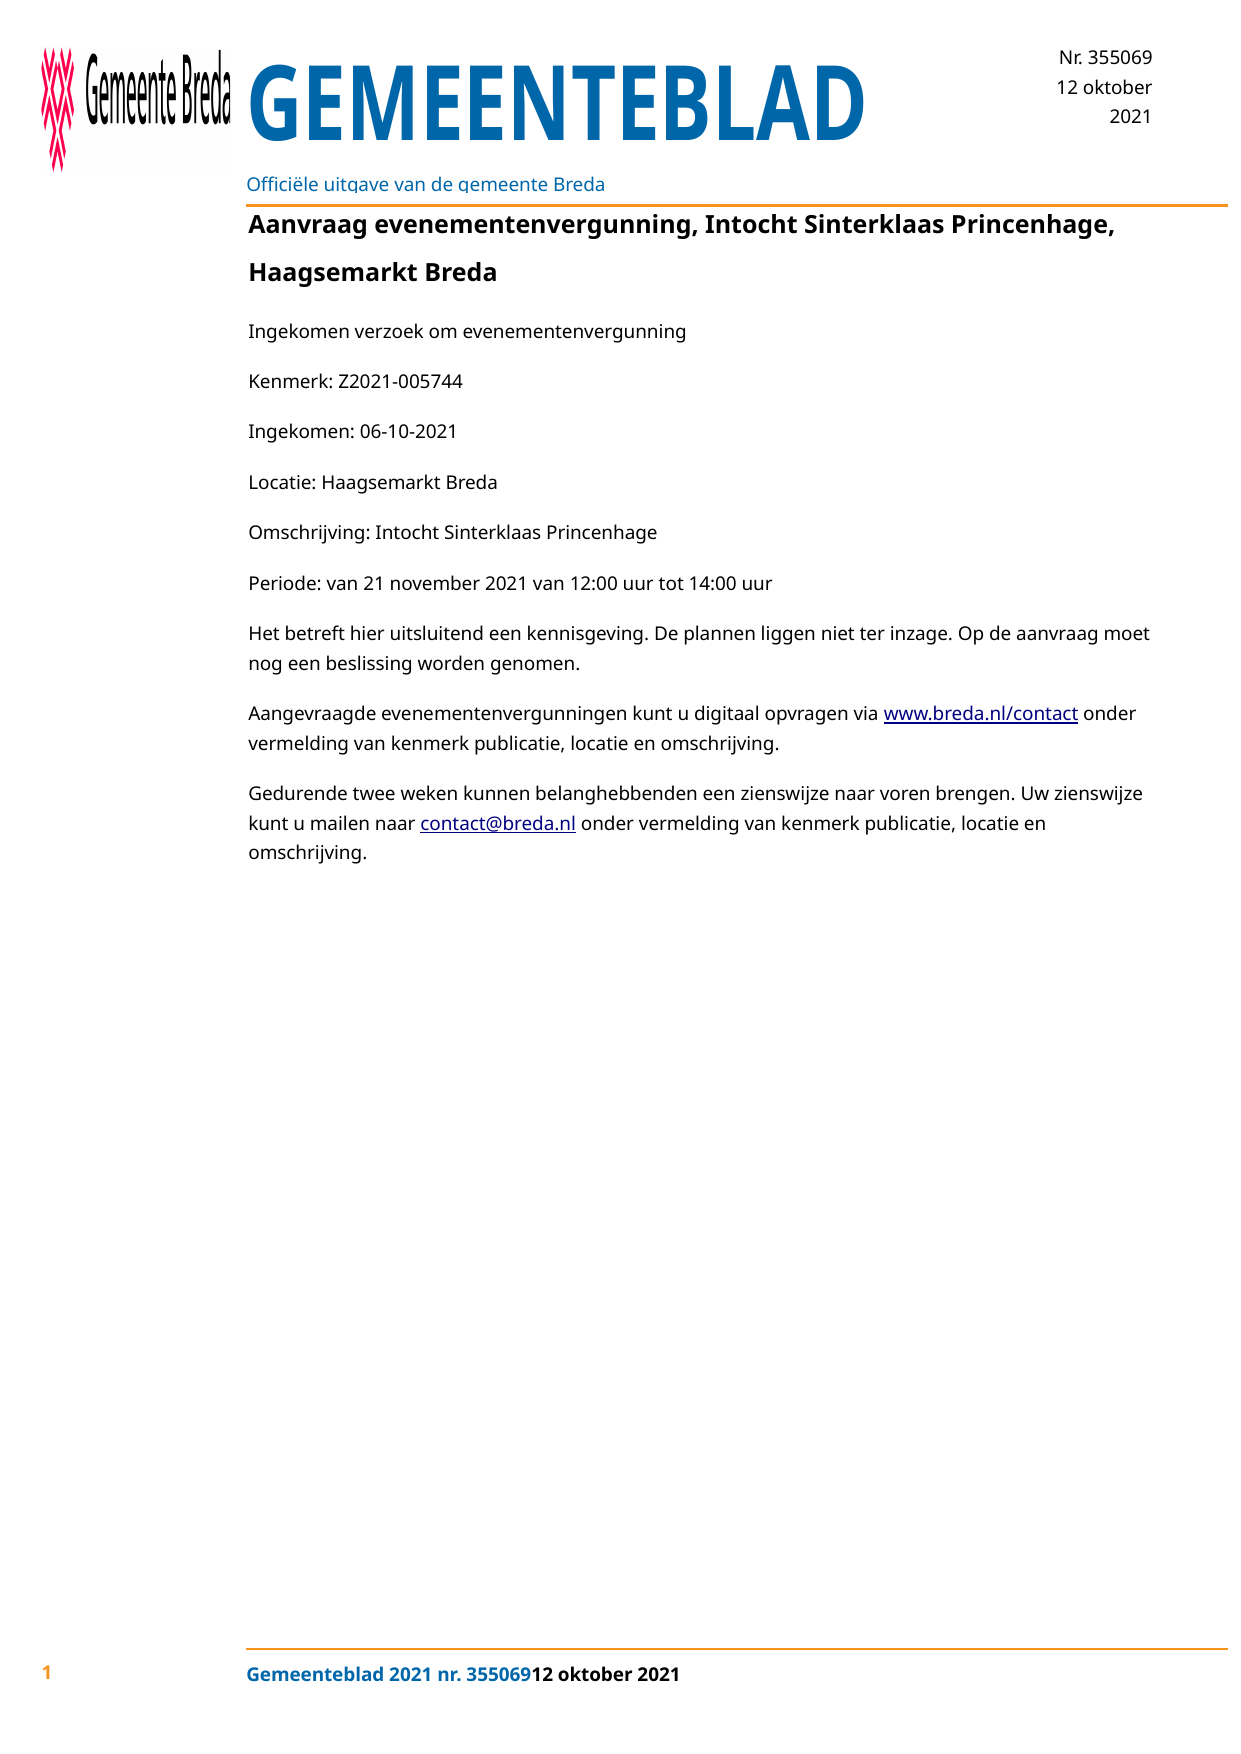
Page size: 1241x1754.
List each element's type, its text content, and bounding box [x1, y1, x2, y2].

text Aangevraagde evenementenvergunningen kunt u digitaal opvragen via www.breda.nl/contact onder vermelding van kenmerk publicatie, locatie en omschrijving. [248, 700, 1152, 756]
text Aanvraag evenementenvergunning, Intocht Sinterklaas Princenhage, Haagsemarkt Breda [248, 207, 1152, 288]
text Gedurende twee weken kunnen belanghebbenden een zienswijze naar voren brengen. Uw zienswijze kunt u mailen naar contact@breda.nl onder vermelding van kenmerk publicatie, locatie en omschrijving. [248, 780, 1152, 865]
text Ingekomen: 06-10-2021 [248, 419, 1152, 444]
text Ingekomen verzoek om evenementenvergunning [248, 318, 1152, 344]
picture [41, 47, 231, 172]
text Het betreft hier uitsluitend een kennisgeving. De plannen liggen niet ter inzage. Op de aanvraag moet nog een beslissing worden genomen. [248, 620, 1152, 676]
text Kenmerk: Z2021-005744 [248, 368, 1152, 394]
text Periode: van 21 november 2021 van 12:00 uur tot 14:00 uur [248, 570, 1152, 596]
text Locatie: Haagsemarkt Breda [248, 469, 1152, 495]
text Omschrijving: Intocht Sinterklaas Princenhage [248, 519, 1152, 545]
